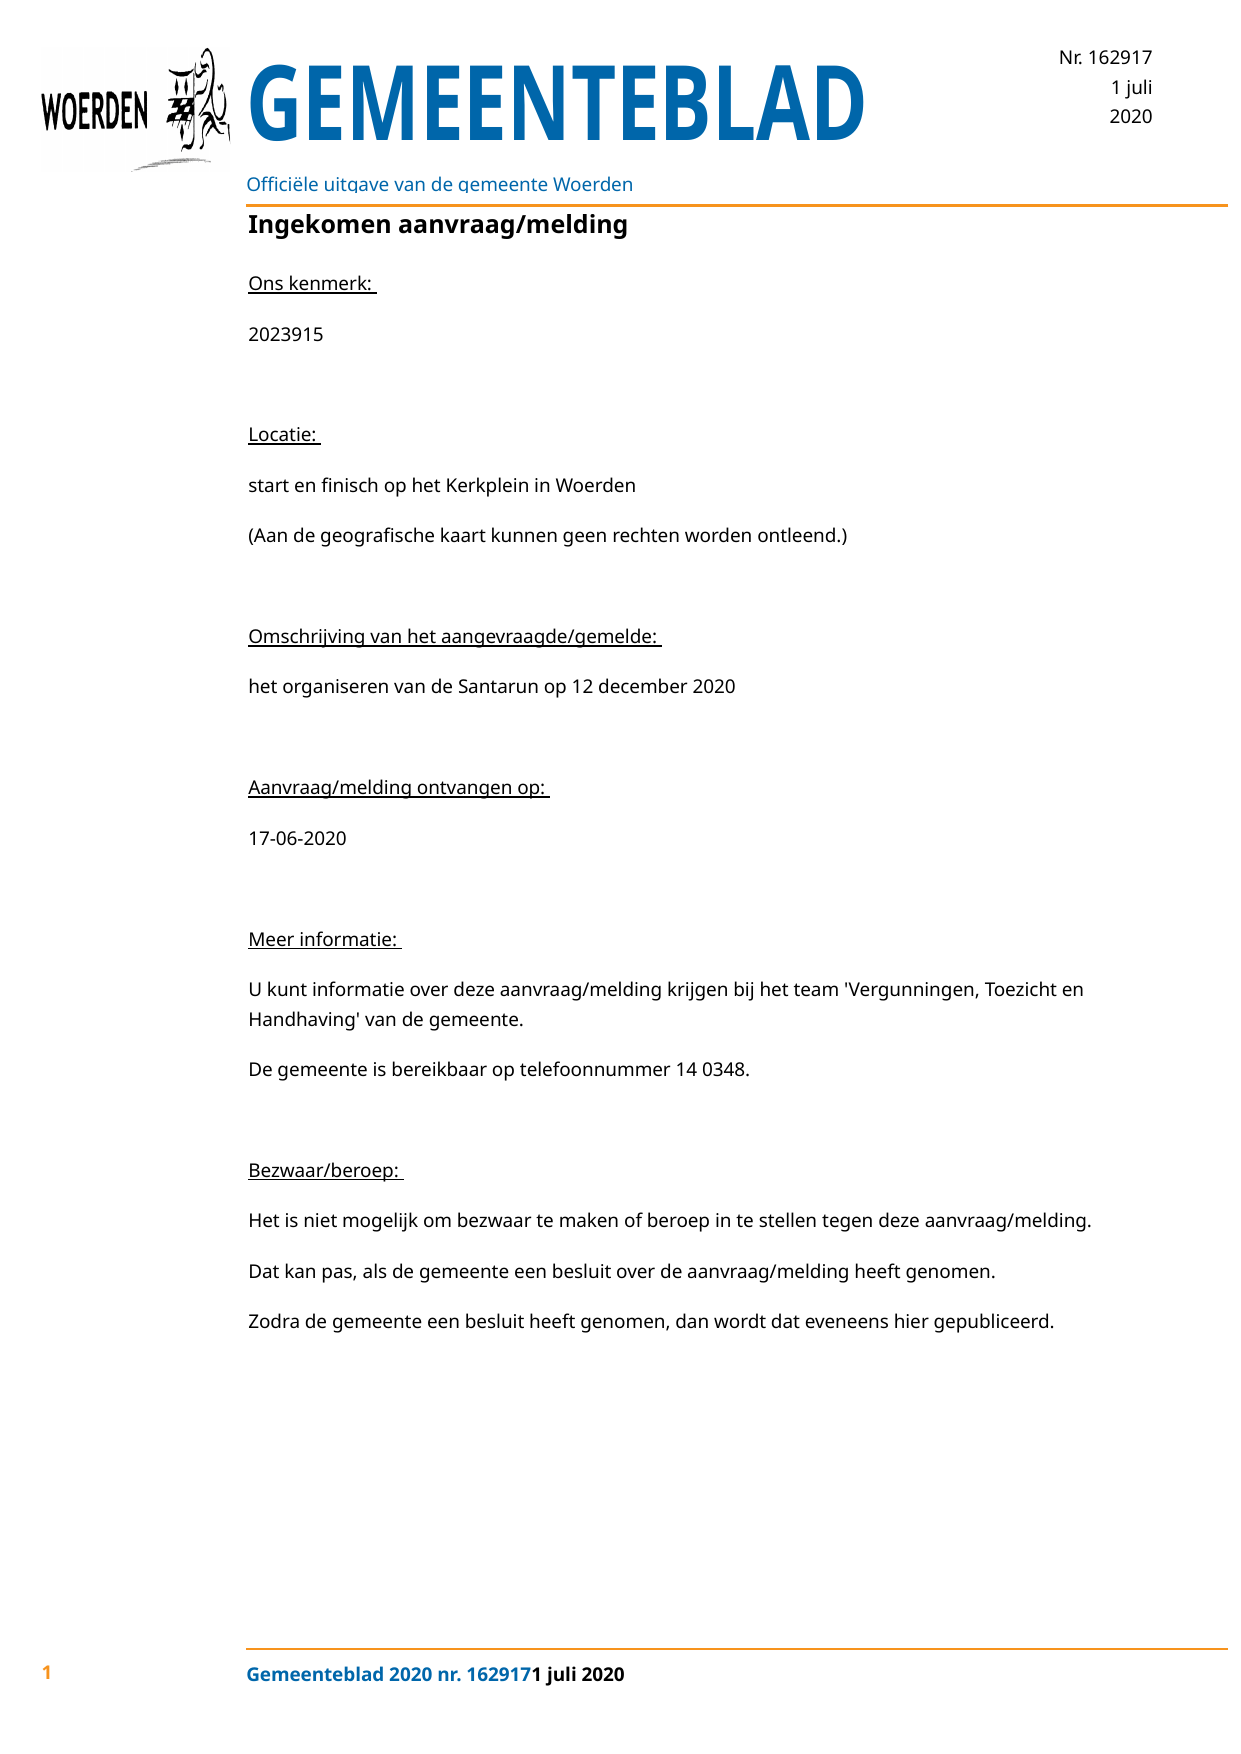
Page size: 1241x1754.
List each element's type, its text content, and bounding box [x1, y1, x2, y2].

text Locatie: [248, 422, 1152, 447]
text Het is niet mogelijk om bezwaar te maken of beroep in te stellen tegen deze aanvraag/melding. [248, 1207, 1152, 1233]
text Ingekomen aanvraag/melding [248, 207, 1152, 241]
text Dat kan pas, als de gemeente een besluit over de aanvraag/melding heeft genomen. [248, 1258, 1152, 1283]
text start en finisch op het Kerkplein in Woerden [248, 472, 1152, 498]
text Omschrijving van het aangevraagde/gemelde: [248, 623, 1152, 649]
text 2023915 [248, 321, 1152, 346]
text U kunt informatie over deze aanvraag/melding krijgen bij het team 'Vergunningen, Toezicht en Handhaving' van de gemeente. [248, 976, 1152, 1031]
text Zodra de gemeente een besluit heeft genomen, dan wordt dat eveneens hier gepubliceerd. [248, 1308, 1152, 1334]
text Meer informatie: [248, 926, 1152, 951]
text De gemeente is bereikbaar op telefoonnummer 14 0348. [248, 1056, 1152, 1082]
text Bezwaar/beroep: [248, 1157, 1152, 1183]
text Ons kenmerk: [248, 270, 1152, 296]
picture [41, 47, 231, 172]
text Aanvraag/melding ontvangen op: [248, 774, 1152, 800]
text (Aan de geografische kaart kunnen geen rechten worden ontleend.) [248, 522, 1152, 548]
text 17-06-2020 [248, 825, 1152, 851]
text het organiseren van de Santarun op 12 december 2020 [248, 674, 1152, 699]
